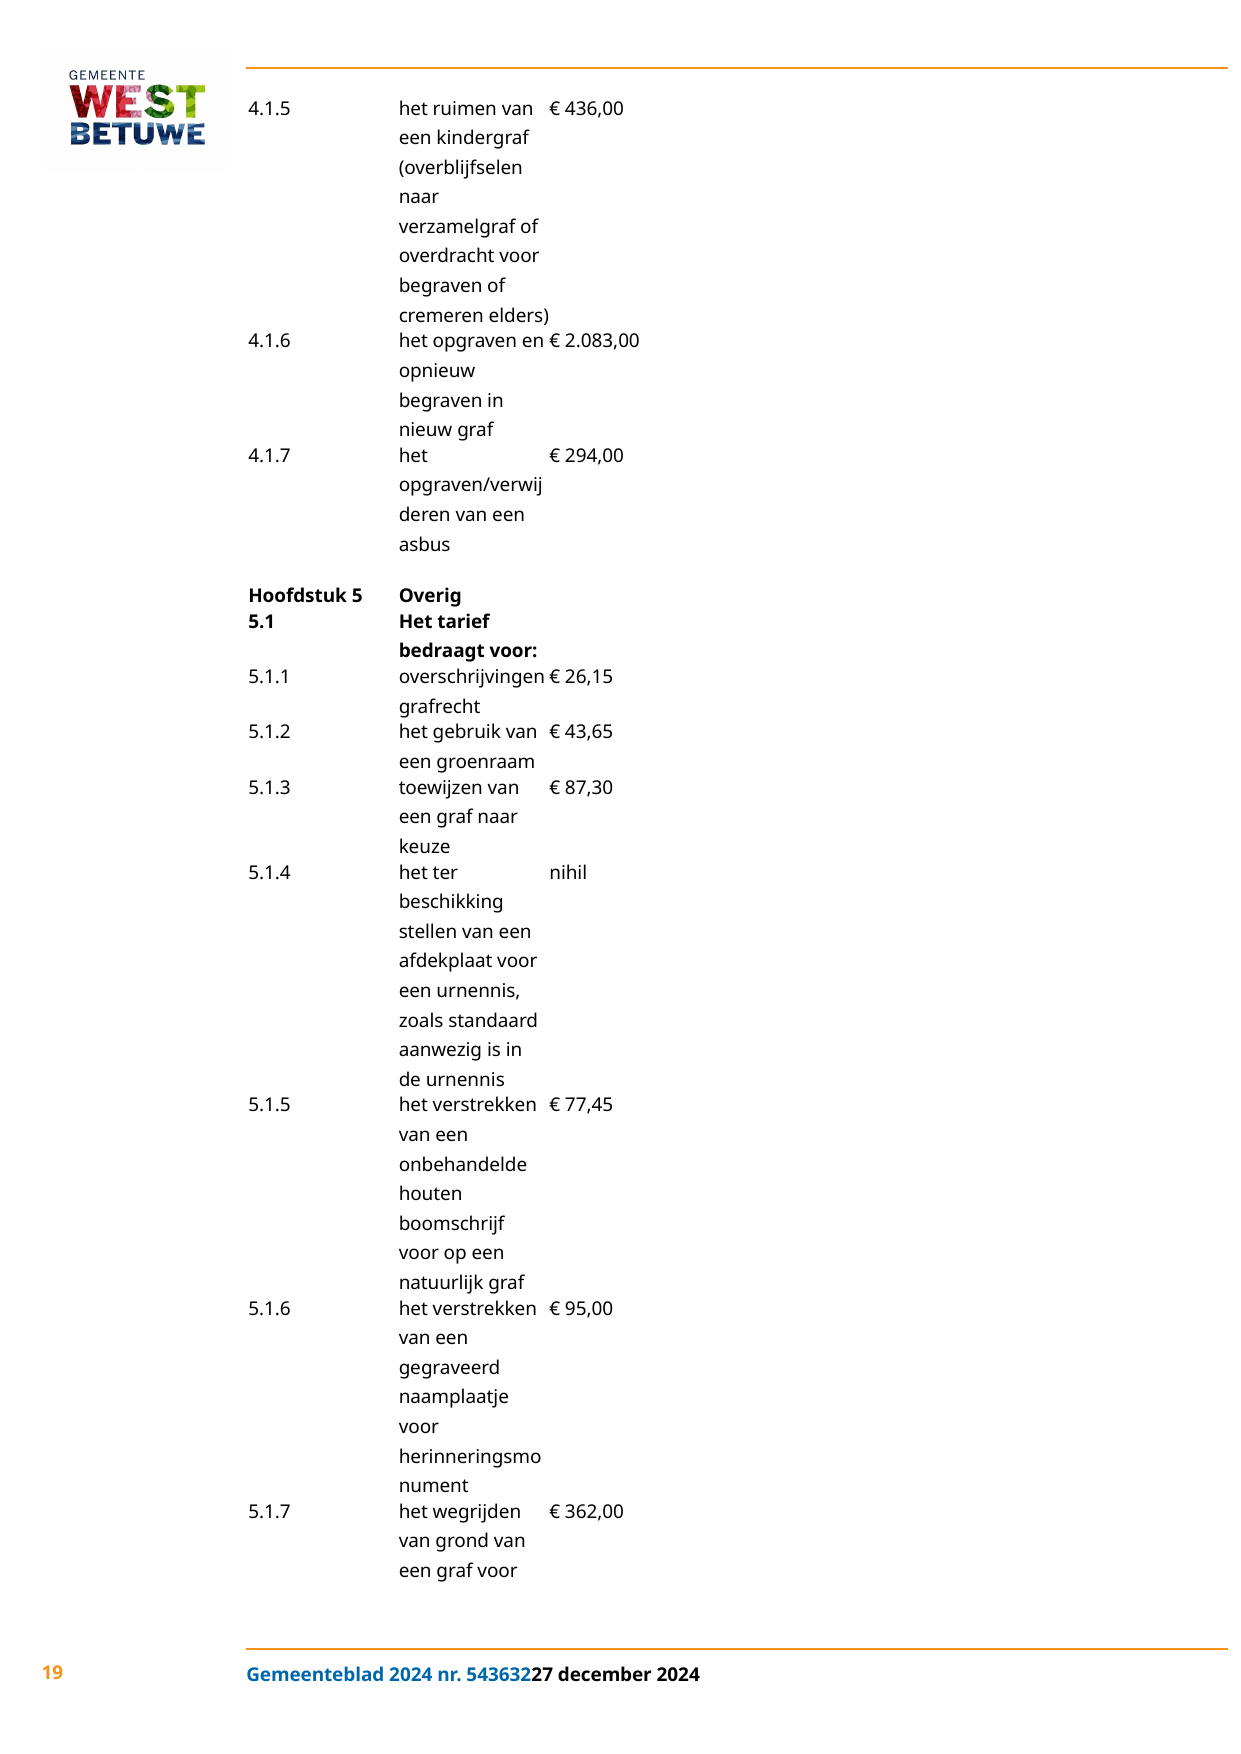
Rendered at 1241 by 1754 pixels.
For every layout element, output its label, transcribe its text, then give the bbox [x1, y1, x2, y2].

table_cell € 294,00 [549, 442, 700, 557]
table_cell [399, 557, 549, 582]
table_cell 5.1.1 [248, 663, 398, 719]
table_cell het gebruik van een groenraam [399, 719, 549, 774]
table_cell € 436,00 [549, 95, 700, 328]
table_cell € 43,65 [549, 719, 700, 774]
table_cell het opgraven en opnieuw begraven in nieuw graf [399, 328, 549, 442]
table_cell 4.1.5 [248, 95, 398, 328]
table_cell € 77,45 [549, 1092, 700, 1295]
table_cell 5.1.3 [248, 774, 398, 859]
table_cell [248, 557, 398, 582]
table_cell nihil [549, 859, 700, 1092]
table_cell 4.1.7 [248, 442, 398, 557]
table_cell het ruimen van een kindergraf (overblijfselen naar verzamelgraf of overdracht voor begraven of cremeren elders) [399, 95, 549, 328]
table_cell 5.1.6 [248, 1295, 398, 1498]
table_cell Het tarief bedraagt voor: [399, 608, 549, 663]
table_cell [549, 582, 700, 608]
table_cell Overig [399, 582, 549, 608]
table_cell toewijzen van een graf naar keuze [399, 774, 549, 859]
table_cell 4.1.6 [248, 328, 398, 442]
table_cell 5.1 [248, 608, 398, 663]
table_cell het wegrijden van grond van een graf voor [399, 1498, 549, 1583]
table_cell € 26,15 [549, 663, 700, 719]
table_cell [549, 557, 700, 582]
picture [41, 47, 231, 172]
table_cell het verstrekken van een onbehandelde houten boomschrijf voor op een natuurlijk graf [399, 1092, 549, 1295]
table_cell [549, 608, 700, 663]
table_cell het ter beschikking stellen van een afdekplaat voor een urnennis, zoals standaard aanwezig is in de urnennis [399, 859, 549, 1092]
table_cell overschrijvingen grafrecht [399, 663, 549, 719]
table_cell het opgraven/verwijderen van een asbus [399, 442, 549, 557]
table_cell het verstrekken van een gegraveerd naamplaatje voor herinneringsmonument [399, 1295, 549, 1498]
table_cell € 362,00 [549, 1498, 700, 1583]
table_cell Hoofdstuk 5 [248, 582, 398, 608]
table_cell € 2.083,00 [549, 328, 700, 442]
table_cell € 87,30 [549, 774, 700, 859]
table_cell 5.1.5 [248, 1092, 398, 1295]
table_cell € 95,00 [549, 1295, 700, 1498]
table_cell 5.1.2 [248, 719, 398, 774]
table_cell 5.1.7 [248, 1498, 398, 1583]
table_cell 5.1.4 [248, 859, 398, 1092]
